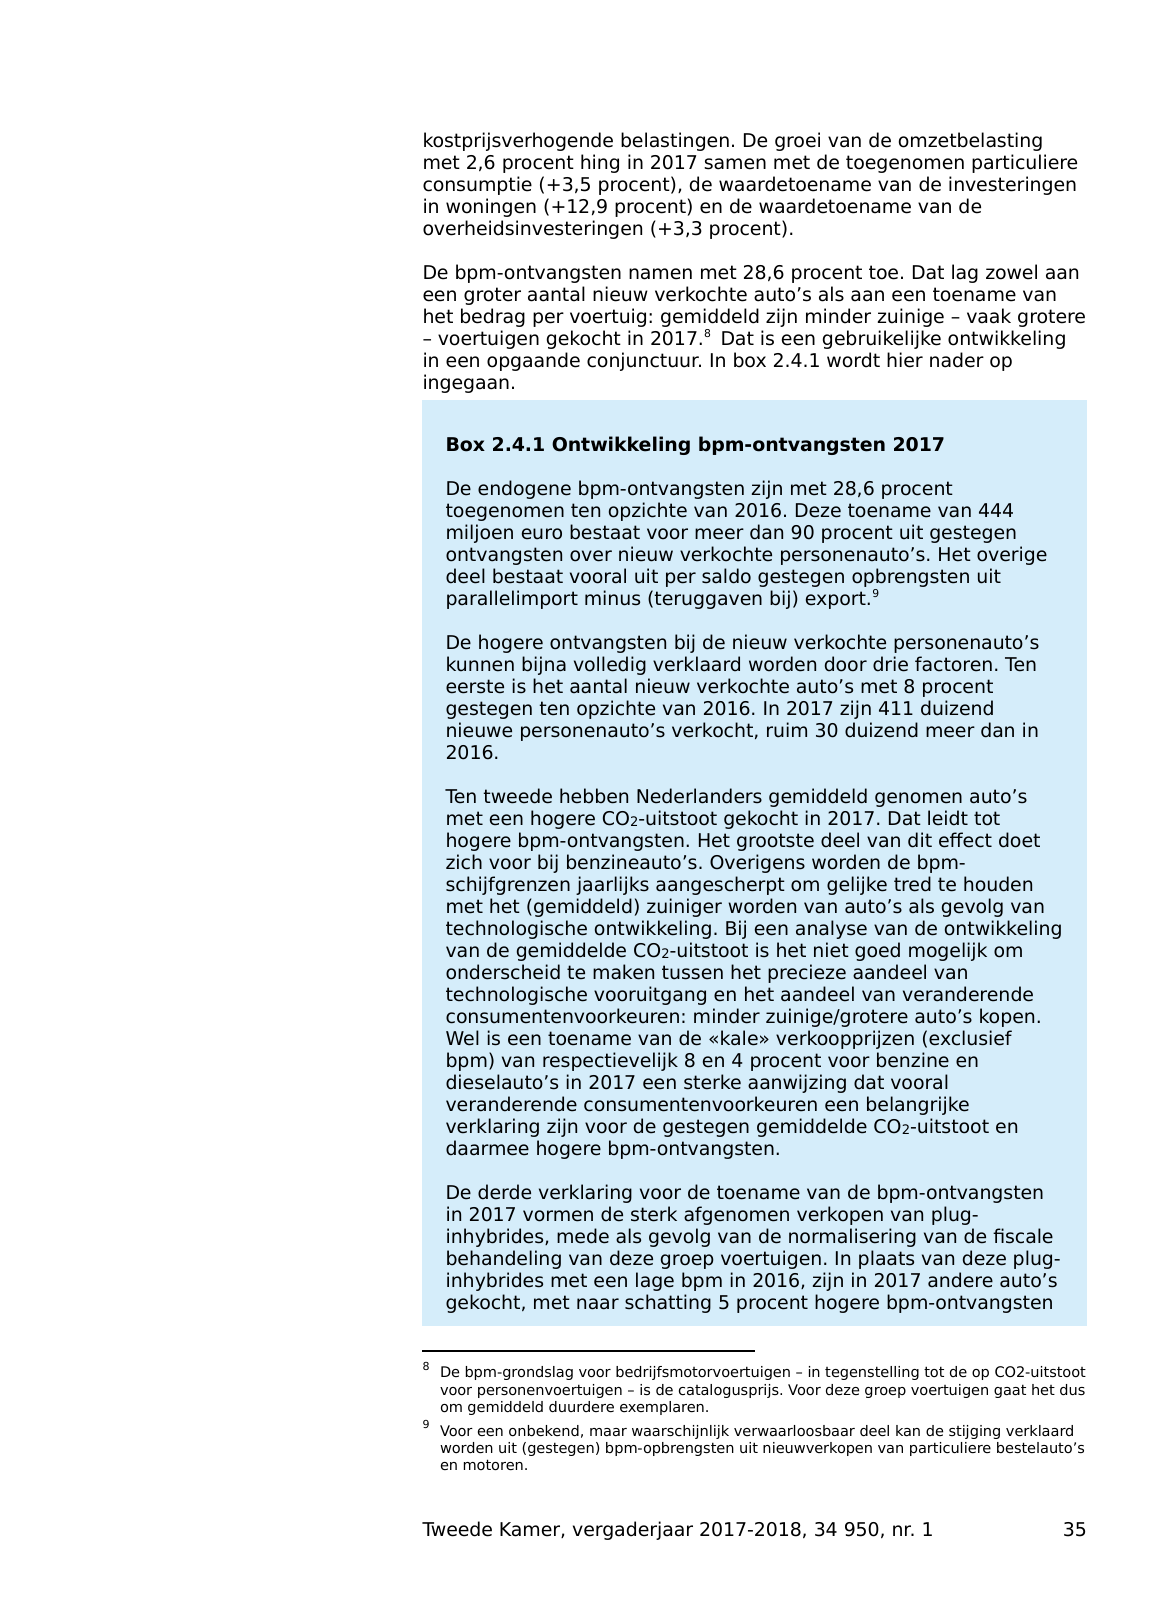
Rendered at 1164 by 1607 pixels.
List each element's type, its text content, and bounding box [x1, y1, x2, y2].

text De bpm-grondslag voor bedrijfsmotorvoertuigen – in tegenstelling tot de op CO2-uitstoot voor personenvoertuigen – is de catalogusprijs. Voor deze groep voertuigen gaat het dus om gemiddeld duurdere exemplaren. [422, 1360, 1087, 1416]
text kostprijsverhogende belastingen. De groei van de omzetbelasting met 2,6 procent hing in 2017 samen met de toegenomen particuliere consumptie (+3,5 procent), de waardetoename van de investeringen in woningen (+12,9 procent) en de waardetoename van de overheidsinvesteringen (+3,3 procent). [422, 130, 1087, 240]
text De bpm-ontvangsten namen met 28,6 procent toe. Dat lag zowel aan een groter aantal nieuw verkochte auto’s als aan een toename van het bedrag per voertuig: gemiddeld zijn minder zuinige – vaak grotere – voertuigen gekocht in 2017. Dat is een gebruikelijke ontwikkeling in een opgaande conjunctuur. In box 2.4.1 wordt hier nader op ingegaan. [422, 262, 1087, 394]
table_header Box 2.4.1 Ontwikkeling bpm-ontvangsten 2017 De endogene bpm-ontvangsten zijn met 28,6 procent toegenomen ten opzichte van 2016. Deze toename van 444 miljoen euro bestaat voor meer dan 90 procent uit gestegen ontvangsten over nieuw verkochte personenauto’s. Het overige deel bestaat vooral uit per saldo gestegen opbrengsten uit parallelimport minus (teruggaven bij) export. De hogere ontvangsten bij de nieuw verkochte personenauto’s kunnen bijna volledig verklaard worden door drie factoren. Ten eerste is het aantal nieuw verkochte auto’s met 8 procent gestegen ten opzichte van 2016. In 2017 zijn 411 duizend nieuwe personenauto’s verkocht, ruim 30 duizend meer dan in 2016. Ten tweede hebben Nederlanders gemiddeld genomen auto’s met een hogere CO2-uitstoot gekocht in 2017. Dat leidt tot hogere bpm-ontvangsten. Het grootste deel van dit effect doet zich voor bij benzineauto’s. Overigens worden de bpm-schijfgrenzen jaarlijks aangescherpt om gelijke tred te houden met het (gemiddeld) zuiniger worden van auto’s als gevolg van technologische ontwikkeling. Bij een analyse van de ontwikkeling van de gemiddelde CO2-uitstoot is het niet goed mogelijk om onderscheid te maken tussen het precieze aandeel van technologische vooruitgang en het aandeel van veranderende consumentenvoorkeuren: minder zuinige/grotere auto’s kopen. Wel is een toename van de «kale» verkoopprijzen (exclusief bpm) van respectievelijk 8 en 4 procent voor benzine en dieselauto’s in 2017 een sterke aanwijzing dat vooral veranderende consumentenvoorkeuren een belangrijke verklaring zijn voor de gestegen gemiddelde CO2-uitstoot en daarmee hogere bpm-ontvangsten. De derde verklaring voor de toename van de bpm-ontvangsten in 2017 vormen de sterk afgenomen verkopen van plug-inhybrides, mede als gevolg van de normalisering van de fiscale behandeling van deze groep voertuigen. In plaats van deze plug-inhybrides met een lage bpm in 2016, zijn in 2017 andere auto’s gekocht, met naar schatting 5 procent hogere bpm-ontvangsten [422, 400, 1087, 1326]
